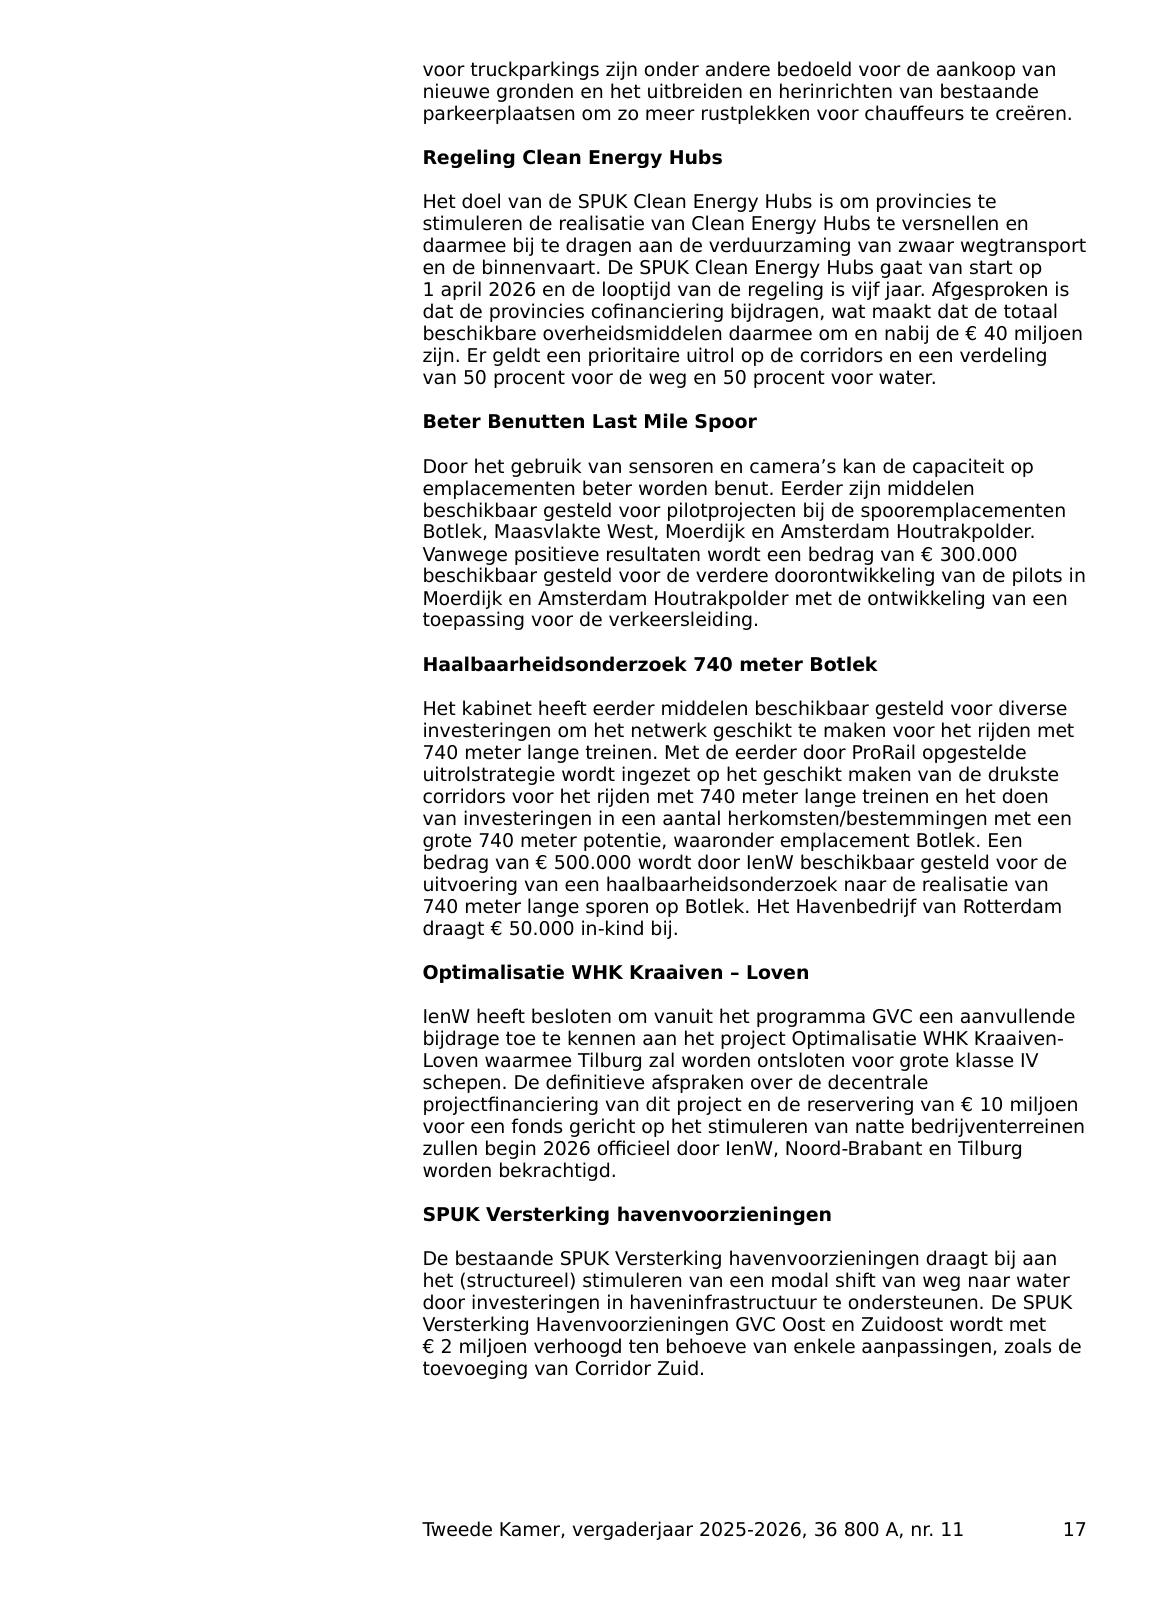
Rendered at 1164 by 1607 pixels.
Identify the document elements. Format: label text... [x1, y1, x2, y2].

text De bestaande SPUK Versterking havenvoorzieningen draagt bij aan het (structureel) stimuleren van een modal shift van weg naar water door investeringen in haveninfrastructuur te ondersteunen. De SPUK Versterking Havenvoorzieningen GVC Oost en Zuidoost wordt met € 2 miljoen verhoogd ten behoeve van enkele aanpassingen, zoals de toevoeging van Corridor Zuid. [422, 1248, 1087, 1380]
subtitle Optimalisatie WHK Kraaiven – Loven [422, 962, 1087, 984]
subtitle Haalbaarheidsonderzoek 740 meter Botlek [422, 653, 1087, 676]
subtitle Regeling Clean Energy Hubs [422, 147, 1087, 169]
subtitle SPUK Versterking havenvoorzieningen [422, 1204, 1087, 1226]
text IenW heeft besloten om vanuit het programma GVC een aanvullende bijdrage toe te kennen aan het project Optimalisatie WHK Kraaiven-Loven waarmee Tilburg zal worden ontsloten voor grote klasse IV schepen. De definitieve afspraken over de decentrale projectfinanciering van dit project en de reservering van € 10 miljoen voor een fonds gericht op het stimuleren van natte bedrijventerreinen zullen begin 2026 officieel door IenW, Noord-Brabant en Tilburg worden bekrachtigd. [422, 1006, 1087, 1182]
text Het doel van de SPUK Clean Energy Hubs is om provincies te stimuleren de realisatie van Clean Energy Hubs te versnellen en daarmee bij te dragen aan de verduurzaming van zwaar wegtransport en de binnenvaart. De SPUK Clean Energy Hubs gaat van start op 1 april 2026 en de looptijd van de regeling is vijf jaar. Afgesproken is dat de provincies cofinanciering bijdragen, wat maakt dat de totaal beschikbare overheidsmiddelen daarmee om en nabij de € 40 miljoen zijn. Er geldt een prioritaire uitrol op de corridors en een verdeling van 50 procent voor de weg en 50 procent voor water. [422, 191, 1087, 389]
text voor truckparkings zijn onder andere bedoeld voor de aankoop van nieuwe gronden en het uitbreiden en herinrichten van bestaande parkeerplaatsen om zo meer rustplekken voor chauffeurs te creëren. [422, 59, 1087, 125]
text Door het gebruik van sensoren en camera’s kan de capaciteit op emplacementen beter worden benut. Eerder zijn middelen beschikbaar gesteld voor pilotprojecten bij de spooremplacementen Botlek, Maasvlakte West, Moerdijk en Amsterdam Houtrakpolder. Vanwege positieve resultaten wordt een bedrag van € 300.000 beschikbaar gesteld voor de verdere doorontwikkeling van de pilots in Moerdijk en Amsterdam Houtrakpolder met de ontwikkeling van een toepassing voor de verkeersleiding. [422, 456, 1087, 631]
text Het kabinet heeft eerder middelen beschikbaar gesteld voor diverse investeringen om het netwerk geschikt te maken voor het rijden met 740 meter lange treinen. Met de eerder door ProRail opgestelde uitrolstrategie wordt ingezet op het geschikt maken van de drukste corridors voor het rijden met 740 meter lange treinen en het doen van investeringen in een aantal herkomsten/bestemmingen met een grote 740 meter potentie, waaronder emplacement Botlek. Een bedrag van € 500.000 wordt door IenW beschikbaar gesteld voor de uitvoering van een haalbaarheidsonderzoek naar de realisatie van 740 meter lange sporen op Botlek. Het Havenbedrijf van Rotterdam draagt € 50.000 in-kind bij. [422, 698, 1087, 939]
subtitle Beter Benutten Last Mile Spoor [422, 411, 1087, 433]
